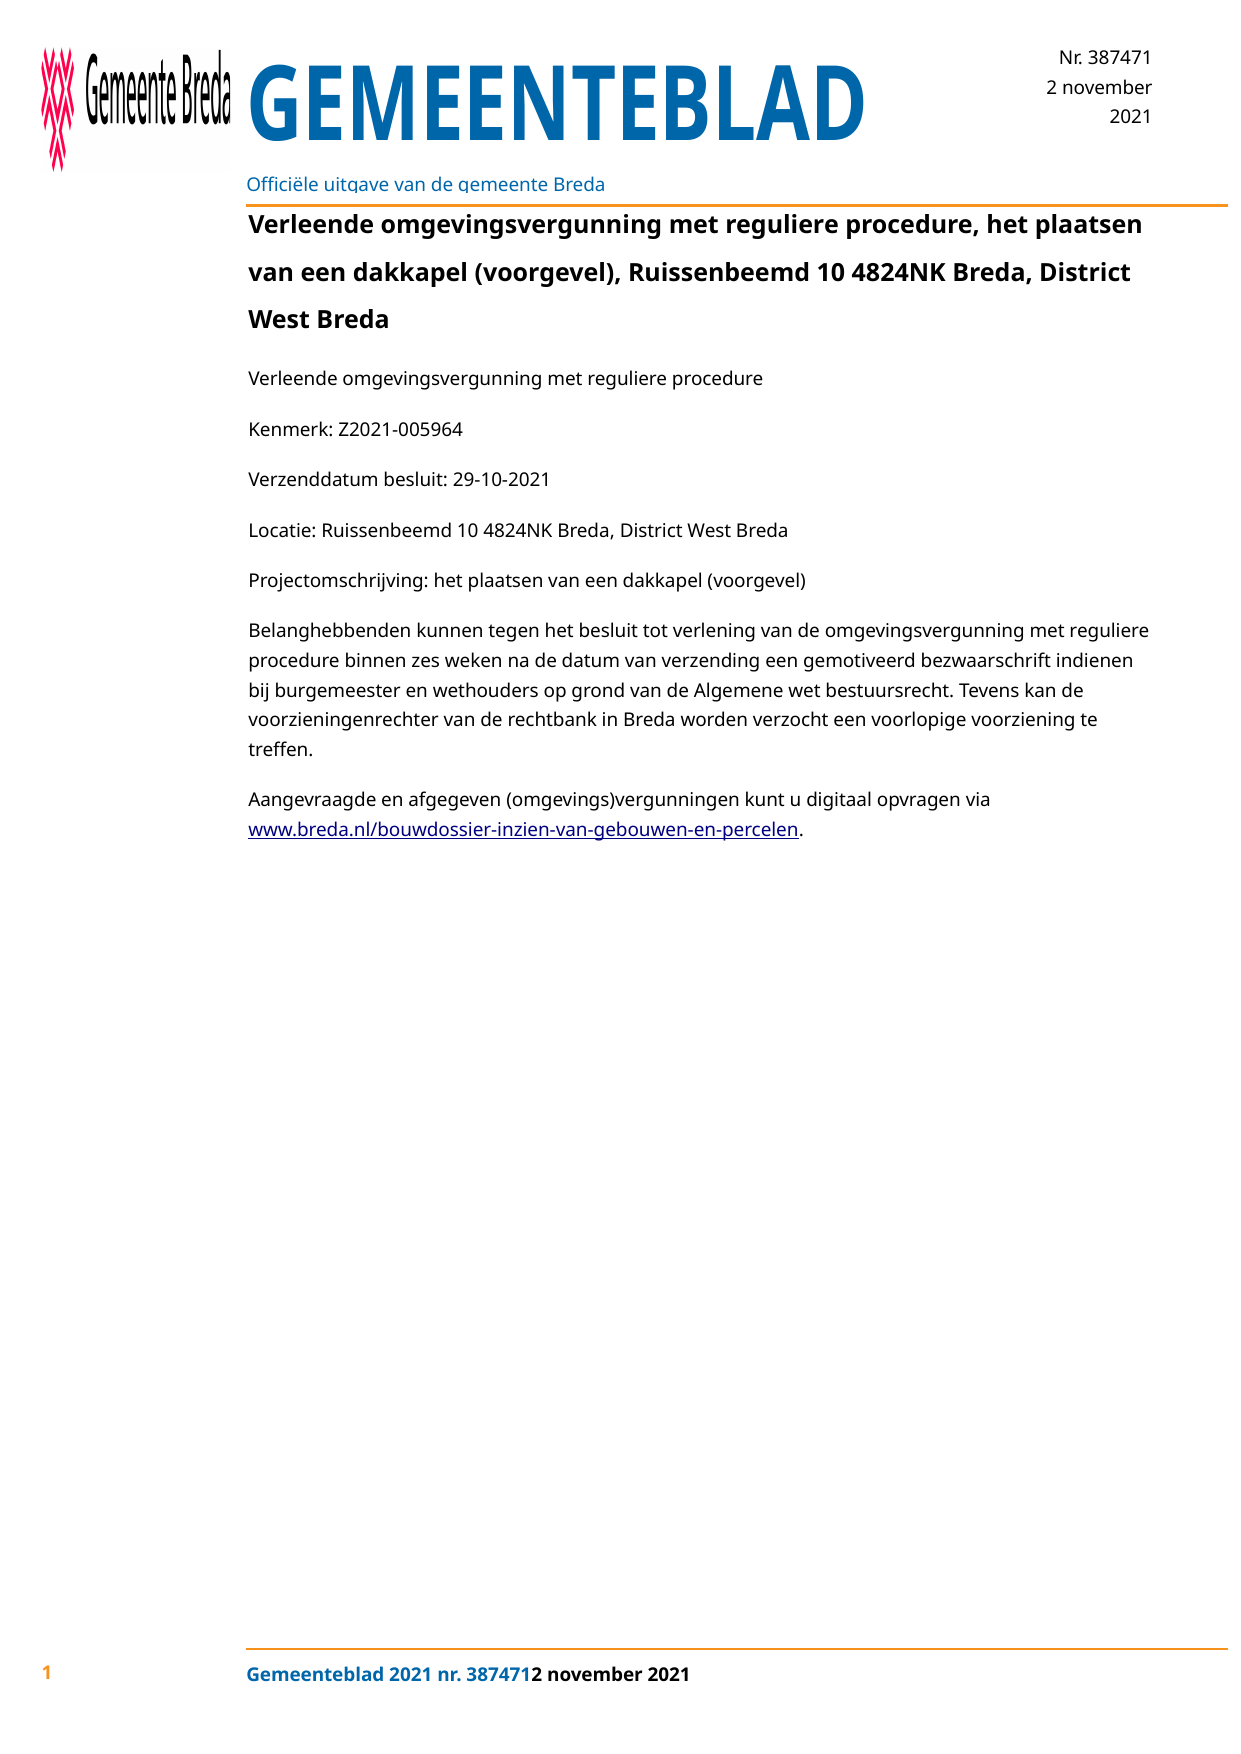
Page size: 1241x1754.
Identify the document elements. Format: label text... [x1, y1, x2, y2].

text Verzenddatum besluit: 29-10-2021 [248, 466, 1152, 492]
text Locatie: Ruissenbeemd 10 4824NK Breda, District West Breda [248, 517, 1152, 542]
text Verleende omgevingsvergunning met reguliere procedure, het plaatsen van een dakkapel (voorgevel), Ruissenbeemd 10 4824NK Breda, District West Breda [248, 207, 1152, 336]
text Verleende omgevingsvergunning met reguliere procedure [248, 366, 1152, 391]
text Kenmerk: Z2021-005964 [248, 416, 1152, 442]
text Belanghebbenden kunnen tegen het besluit tot verlening van de omgevingsvergunning met reguliere procedure binnen zes weken na de datum van verzending een gemotiveerd bezwaarschrift indienen bij burgemeester en wethouders op grond van de Algemene wet bestuursrecht. Tevens kan de voorzieningenrechter van de rechtbank in Breda worden verzocht een voorlopige voorziening te treffen. [248, 618, 1152, 762]
text Aangevraagde en afgegeven (omgevings)vergunningen kunt u digitaal opvragen via www.breda.nl/bouwdossier-inzien-van-gebouwen-en-percelen. [248, 786, 1152, 842]
text Projectomschrijving: het plaatsen van een dakkapel (voorgevel) [248, 567, 1152, 593]
picture [41, 47, 231, 172]
